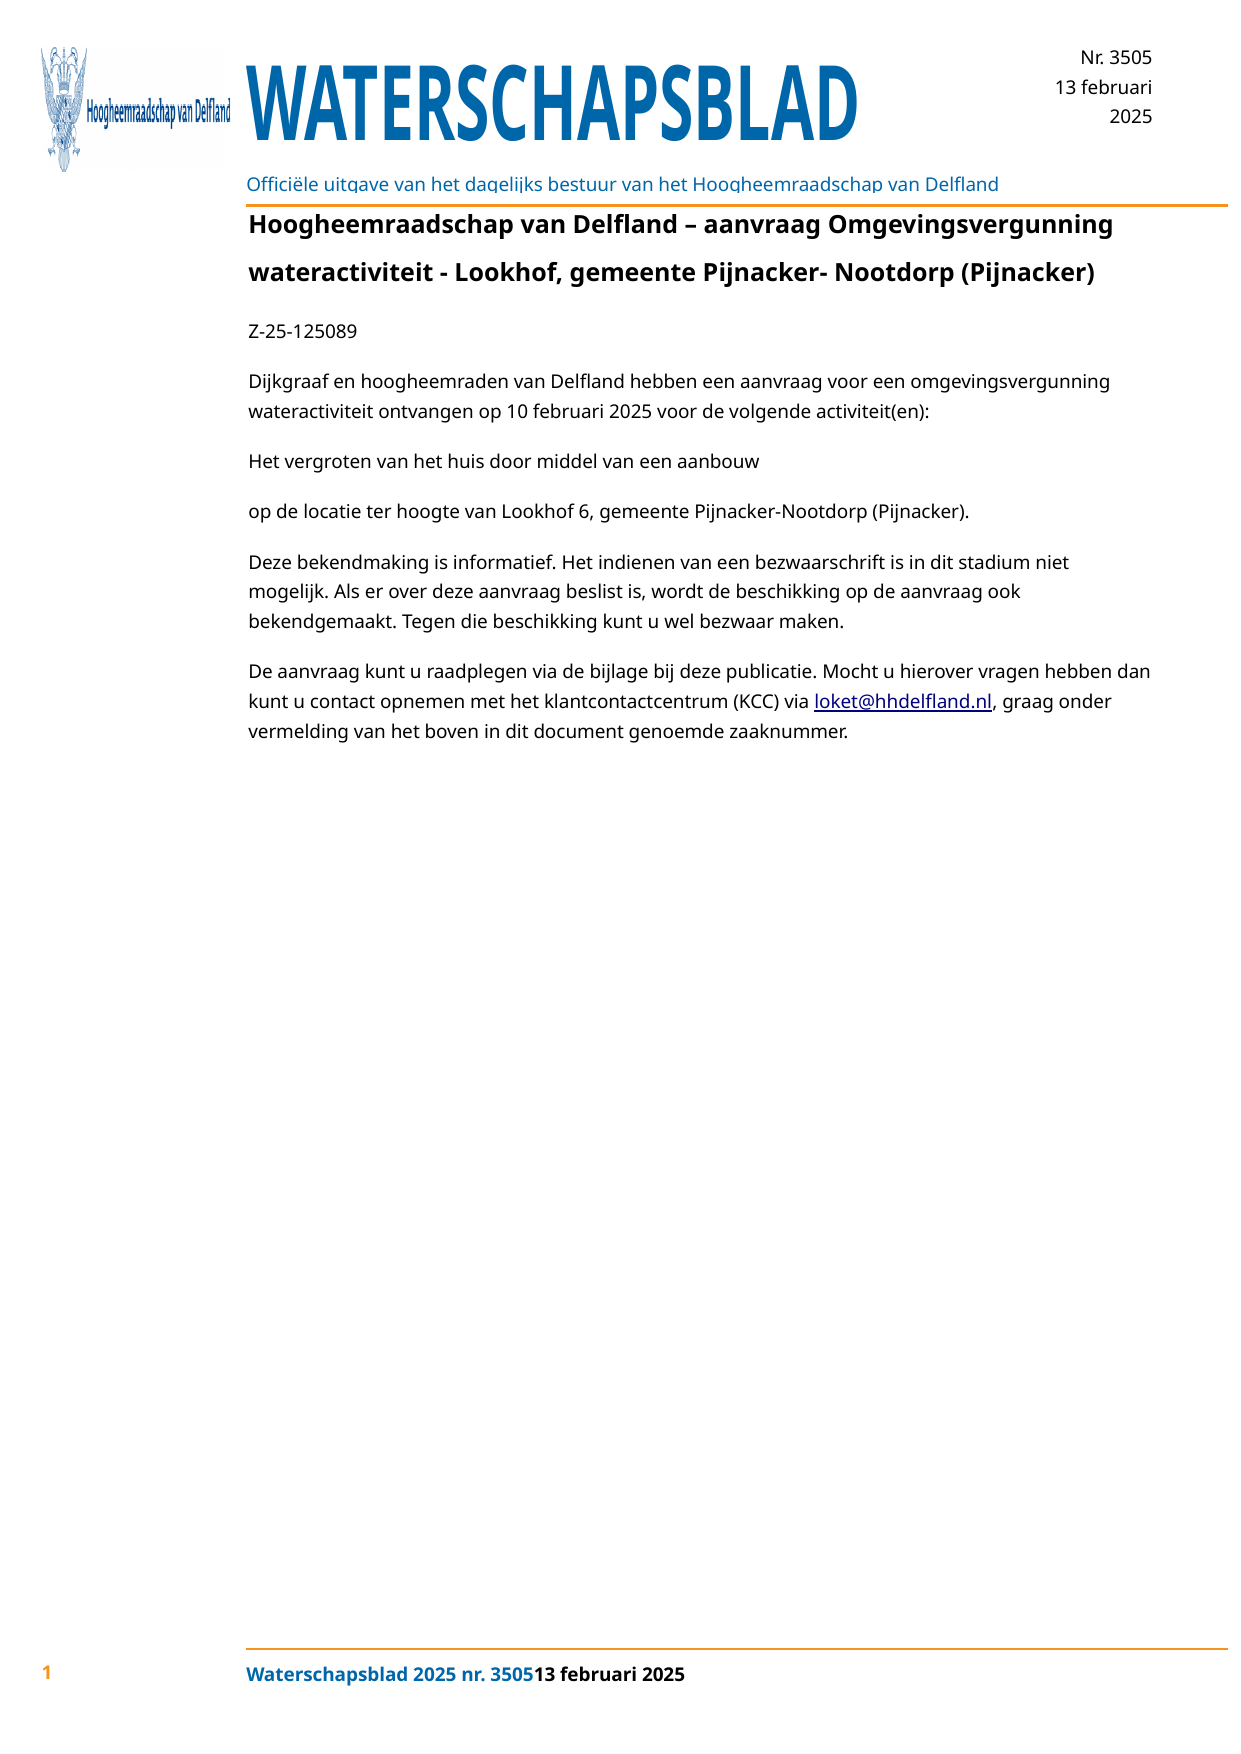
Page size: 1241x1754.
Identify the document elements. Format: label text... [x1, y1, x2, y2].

text Dijkgraaf en hoogheemraden van Delfland hebben een aanvraag voor een omgevingsvergunning wateractiviteit ontvangen op 10 februari 2025 voor de volgende activiteit(en): [248, 368, 1152, 424]
text Z-25-125089 [248, 318, 1152, 344]
text op de locatie ter hoogte van Lookhof 6, gemeente Pijnacker-Nootdorp (Pijnacker). [248, 499, 1152, 524]
text De aanvraag kunt u raadplegen via de bijlage bij deze publicatie. Mocht u hierover vragen hebben dan kunt u contact opnemen met het klantcontactcentrum (KCC) via loket@hhdelfland.nl, graag onder vermelding van het boven in dit document genoemde zaaknummer. [248, 659, 1152, 744]
text Het vergroten van het huis door middel van een aanbouw [248, 448, 1152, 474]
text Deze bekendmaking is informatief. Het indienen van een bezwaarschrift is in dit stadium niet mogelijk. Als er over deze aanvraag beslist is, wordt de beschikking op de aanvraag ook bekendgemaakt. Tegen die beschikking kunt u wel bezwaar maken. [248, 549, 1152, 634]
text Hoogheemraadschap van Delfland – aanvraag Omgevingsvergunning wateractiviteit - Lookhof, gemeente Pijnacker- Nootdorp (Pijnacker) [248, 207, 1152, 288]
picture [41, 47, 231, 172]
